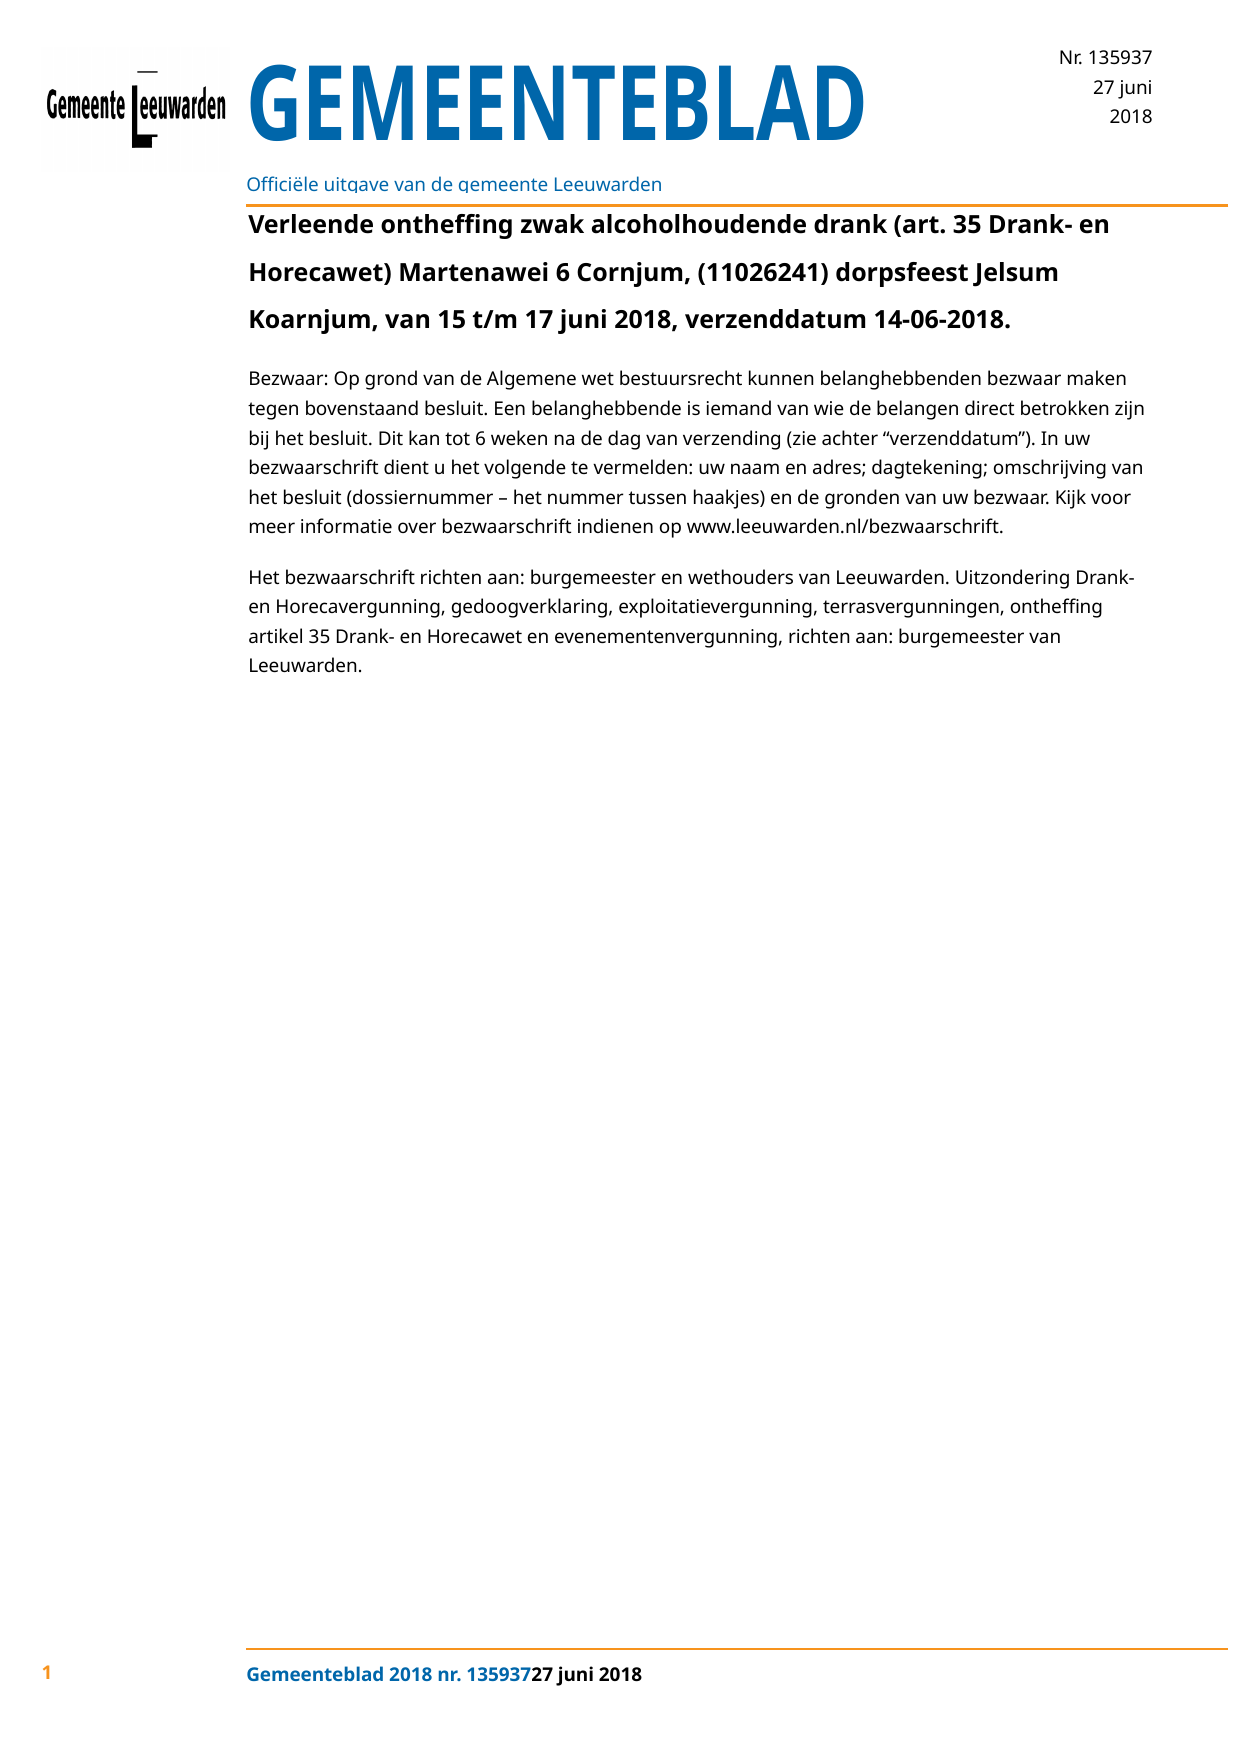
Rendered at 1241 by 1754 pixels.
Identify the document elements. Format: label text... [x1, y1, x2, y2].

text Het bezwaarschrift richten aan: burgemeester en wethouders van Leeuwarden. Uitzondering Drank- en Horecavergunning, gedoogverklaring, exploitatievergunning, terrasvergunningen, ontheffing artikel 35 Drank- en Horecawet en evenementenvergunning, richten aan: burgemeester van Leeuwarden. [248, 564, 1152, 678]
text Verleende ontheffing zwak alcoholhoudende drank (art. 35 Drank- en Horecawet) Martenawei 6 Cornjum, (11026241) dorpsfeest Jelsum Koarnjum, van 15 t/m 17 juni 2018, verzenddatum 14-06-2018. [248, 207, 1152, 336]
picture [41, 47, 231, 172]
text Bezwaar: Op grond van de Algemene wet bestuursrecht kunnen belanghebbenden bezwaar maken tegen bovenstaand besluit. Een belanghebbende is iemand van wie de belangen direct betrokken zijn bij het besluit. Dit kan tot 6 weken na de dag van verzending (zie achter “verzenddatum”). In uw bezwaarschrift dient u het volgende te vermelden: uw naam en adres; dagtekening; omschrijving van het besluit (dossiernummer – het nummer tussen haakjes) en de gronden van uw bezwaar. Kijk voor meer informatie over bezwaarschrift indienen op www.leeuwarden.nl/bezwaarschrift. [248, 366, 1152, 539]
